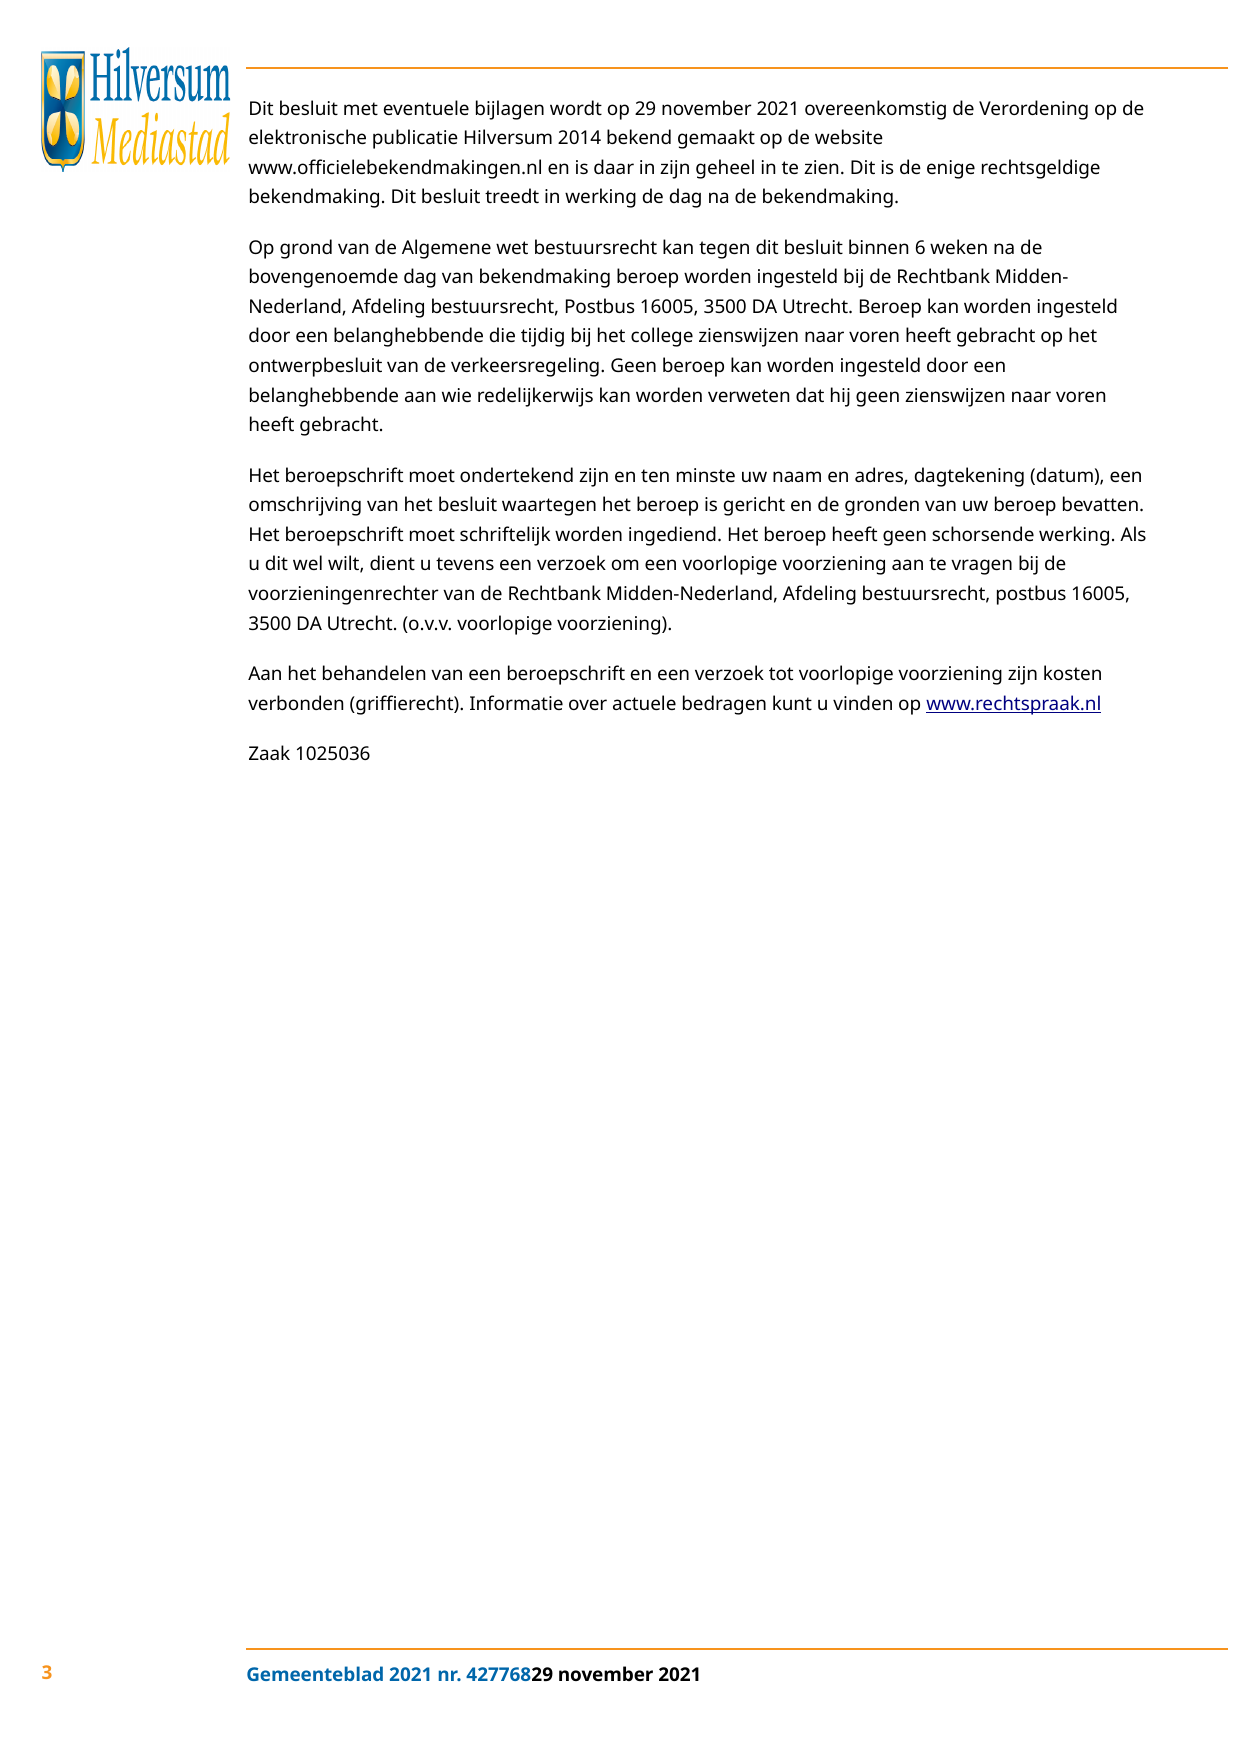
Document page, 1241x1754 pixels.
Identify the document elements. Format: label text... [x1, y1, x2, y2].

picture [41, 47, 231, 172]
text Dit besluit met eventuele bijlagen wordt op 29 november 2021 overeenkomstig de Verordening op de elektronische publicatie Hilversum 2014 bekend gemaakt op de website www.officielebekendmakingen.nl en is daar in zijn geheel in te zien. Dit is de enige rechtsgeldige bekendmaking. Dit besluit treedt in werking de dag na de bekendmaking. [248, 95, 1152, 209]
text Zaak 1025036 [248, 740, 1152, 766]
text Aan het behandelen van een beroepschrift en een verzoek tot voorlopige voorziening zijn kosten verbonden (griffierecht). Informatie over actuele bedragen kunt u vinden op www.rechtspraak.nl [248, 660, 1152, 716]
text Op grond van de Algemene wet bestuursrecht kan tegen dit besluit binnen 6 weken na de bovengenoemde dag van bekendmaking beroep worden ingesteld bij de Rechtbank Midden-Nederland, Afdeling bestuursrecht, Postbus 16005, 3500 DA Utrecht. Beroep kan worden ingesteld door een belanghebbende die tijdig bij het college zienswijzen naar voren heeft gebracht op het ontwerpbesluit van de verkeersregeling. Geen beroep kan worden ingesteld door een belanghebbende aan wie redelijkerwijs kan worden verweten dat hij geen zienswijzen naar voren heeft gebracht. [248, 234, 1152, 437]
text Het beroepschrift moet ondertekend zijn en ten minste uw naam en adres, dagtekening (datum), een omschrijving van het besluit waartegen het beroep is gericht en de gronden van uw beroep bevatten. Het beroepschrift moet schriftelijk worden ingediend. Het beroep heeft geen schorsende werking. Als u dit wel wilt, dient u tevens een verzoek om een voorlopige voorziening aan te vragen bij de voorzieningenrechter van de Rechtbank Midden-Nederland, Afdeling bestuursrecht, postbus 16005, 3500 DA Utrecht. (o.v.v. voorlopige voorziening). [248, 462, 1152, 636]
